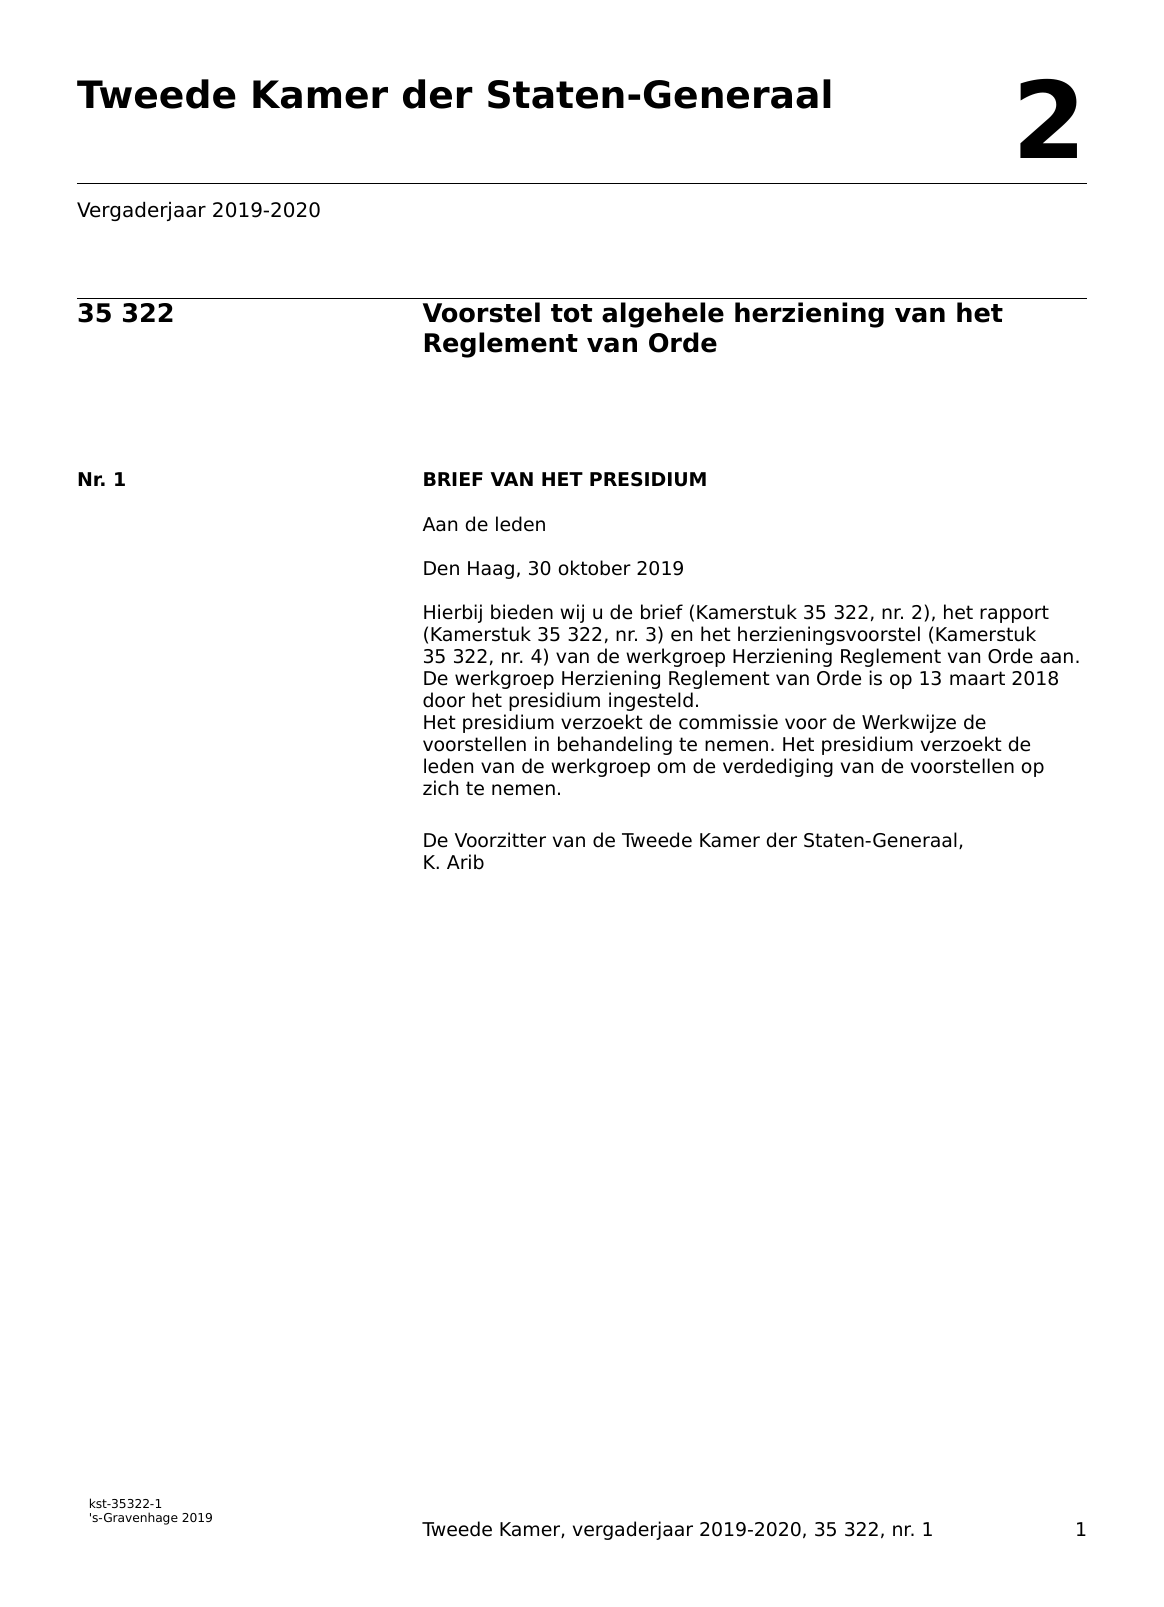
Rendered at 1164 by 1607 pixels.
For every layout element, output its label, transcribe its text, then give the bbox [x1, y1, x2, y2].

subtitle 35 322 Voorstel tot algehele herziening van het Reglement van Orde [77, 299, 1087, 358]
text De werkgroep Herziening Reglement van Orde is op 13 maart 2018 door het presidium ingesteld. [422, 668, 1087, 712]
text 's-Gravenhage 2019 [88, 1511, 323, 1525]
text kst-35322-1 [88, 1497, 323, 1511]
subtitle Nr. 1 BRIEF VAN HET PRESIDIUM [77, 469, 1087, 491]
text De Voorzitter van de Tweede Kamer der Staten-Generaal, K. Arib [422, 830, 1087, 874]
table_cell Vergaderjaar 2019-2020 [77, 184, 1087, 298]
text Aan de leden [422, 513, 1087, 536]
text Hierbij bieden wij u de brief (Kamerstuk 35 322, nr. 2), het rapport (Kamerstuk 35 322, nr. 3) en het herzieningsvoorstel (Kamerstuk 35 322, nr. 4) van de werkgroep Herziening Reglement van Orde aan. [422, 602, 1087, 668]
table_header Tweede Kamer der Staten-Generaal [77, 59, 886, 183]
text Het presidium verzoekt de commissie voor de Werkwijze de voorstellen in behandeling te nemen. Het presidium verzoekt de leden van de werkgroep om de verdediging van de voorstellen op zich te nemen. [422, 712, 1087, 800]
text Den Haag, 30 oktober 2019 [422, 558, 1087, 580]
table_header 2 [886, 59, 1087, 183]
